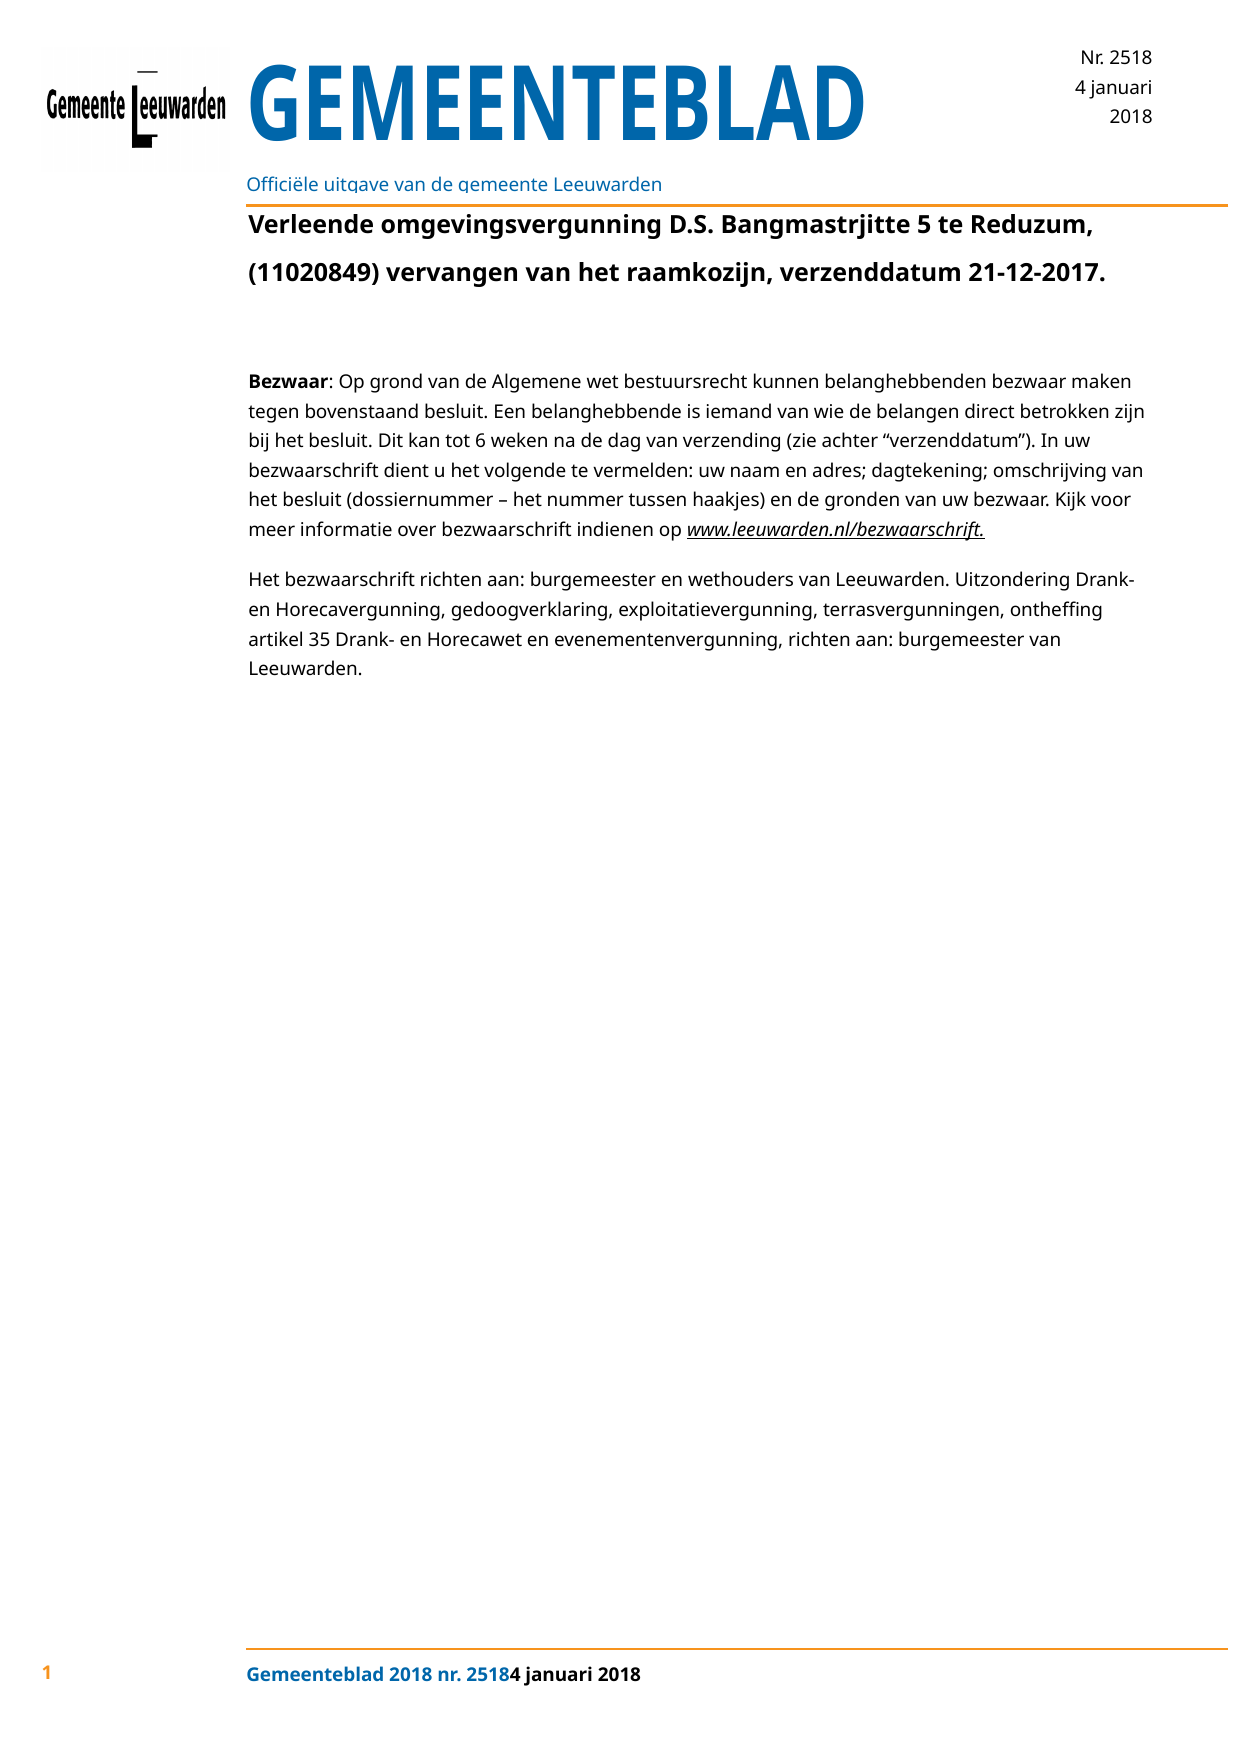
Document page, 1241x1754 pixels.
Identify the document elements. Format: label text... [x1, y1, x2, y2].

text Verleende omgevingsvergunning D.S. Bangmastrjitte 5 te Reduzum, (11020849) vervangen van het raamkozijn, verzenddatum 21-12-2017. [248, 207, 1152, 288]
text Het bezwaarschrift richten aan: burgemeester en wethouders van Leeuwarden. Uitzondering Drank- en Horecavergunning, gedoogverklaring, exploitatievergunning, terrasvergunningen, ontheffing artikel 35 Drank- en Horecawet en evenementenvergunning, richten aan: burgemeester van Leeuwarden. [248, 567, 1152, 681]
picture [41, 47, 231, 172]
text Bezwaar: Op grond van de Algemene wet bestuursrecht kunnen belanghebbenden bezwaar maken tegen bovenstaand besluit. Een belanghebbende is iemand van wie de belangen direct betrokken zijn bij het besluit. Dit kan tot 6 weken na de dag van verzending (zie achter “verzenddatum”). In uw bezwaarschrift dient u het volgende te vermelden: uw naam en adres; dagtekening; omschrijving van het besluit (dossiernummer – het nummer tussen haakjes) en de gronden van uw bezwaar. Kijk voor meer informatie over bezwaarschrift indienen op www.leeuwarden.nl/bezwaarschrift. [248, 368, 1152, 542]
